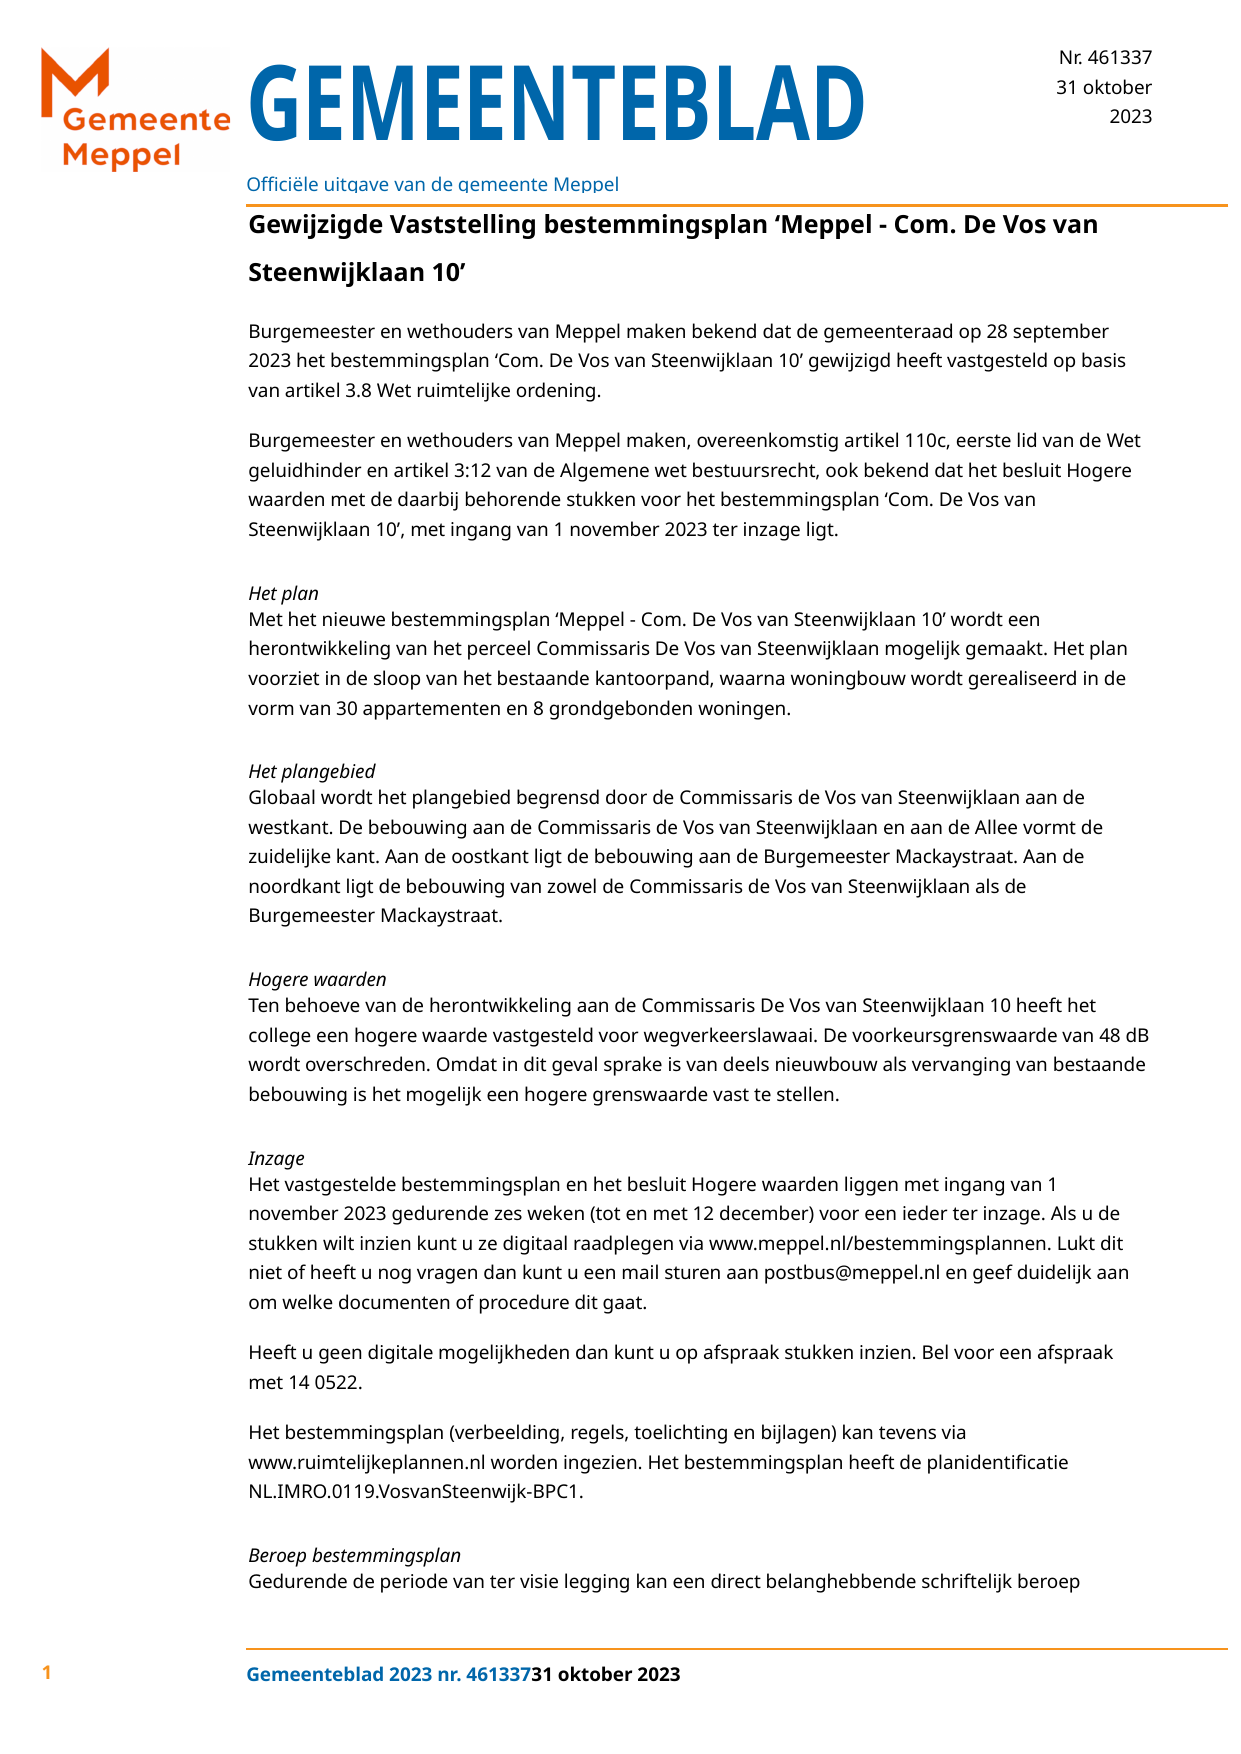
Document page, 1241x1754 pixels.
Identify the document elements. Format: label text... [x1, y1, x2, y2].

text Beroep bestemmingsplan [248, 1543, 1152, 1568]
text Heeft u geen digitale mogelijkheden dan kunt u op afspraak stukken inzien. Bel voor een afspraak met 14 0522. [248, 1339, 1152, 1395]
text Gedurende de periode van ter visie legging kan een direct belanghebbende schriftelijk beroep [248, 1568, 1152, 1594]
text Globaal wordt het plangebied begrensd door de Commissaris de Vos van Steenwijklaan aan de westkant. De bebouwing aan de Commissaris de Vos van Steenwijklaan en aan de Allee vormt de zuidelijke kant. Aan de oostkant ligt de bebouwing aan de Burgemeester Mackaystraat. Aan de noordkant ligt de bebouwing van zowel de Commissaris de Vos van Steenwijklaan als de Burgemeester Mackaystraat. [248, 784, 1152, 928]
text Gewijzigde Vaststelling bestemmingsplan ‘Meppel - Com. De Vos van Steenwijklaan 10’ [248, 207, 1152, 288]
text Inzage [248, 1145, 1152, 1171]
text Het vastgestelde bestemmingsplan en het besluit Hogere waarden liggen met ingang van 1 november 2023 gedurende zes weken (tot en met 12 december) voor een ieder ter inzage. Als u de stukken wilt inzien kunt u ze digitaal raadplegen via www.meppel.nl/bestemmingsplannen. Lukt dit niet of heeft u nog vragen dan kunt u een mail sturen aan postbus@meppel.nl en geef duidelijk aan om welke documenten of procedure dit gaat. [248, 1171, 1152, 1315]
text Het plan [248, 580, 1152, 606]
text Burgemeester en wethouders van Meppel maken bekend dat de gemeenteraad op 28 september 2023 het bestemmingsplan ‘Com. De Vos van Steenwijklaan 10’ gewijzigd heeft vastgesteld op basis van artikel 3.8 Wet ruimtelijke ordening. [248, 318, 1152, 403]
text Ten behoeve van de herontwikkeling aan de Commissaris De Vos van Steenwijklaan 10 heeft het college een hogere waarde vastgesteld voor wegverkeerslawaai. De voorkeursgrenswaarde van 48 dB wordt overschreden. Omdat in dit geval sprake is van deels nieuwbouw als vervanging van bestaande bebouwing is het mogelijk een hogere grenswaarde vast te stellen. [248, 992, 1152, 1107]
text Het plangebied [248, 759, 1152, 784]
text Hogere waarden [248, 967, 1152, 992]
picture [41, 47, 231, 172]
text Het bestemmingsplan (verbeelding, regels, toelichting en bijlagen) kan tevens via www.ruimtelijkeplannen.nl worden ingezien. Het bestemmingsplan heeft de planidentificatie NL.IMRO.0119.VosvanSteenwijk-BPC1. [248, 1419, 1152, 1504]
text Burgemeester en wethouders van Meppel maken, overeenkomstig artikel 110c, eerste lid van de Wet geluidhinder en artikel 3:12 van de Algemene wet bestuursrecht, ook bekend dat het besluit Hogere waarden met de daarbij behorende stukken voor het bestemmingsplan ‘Com. De Vos van Steenwijklaan 10’, met ingang van 1 november 2023 ter inzage ligt. [248, 427, 1152, 542]
text Met het nieuwe bestemmingsplan ‘Meppel - Com. De Vos van Steenwijklaan 10’ wordt een herontwikkeling van het perceel Commissaris De Vos van Steenwijklaan mogelijk gemaakt. Het plan voorziet in de sloop van het bestaande kantoorpand, waarna woningbouw wordt gerealiseerd in de vorm van 30 appartementen en 8 grondgebonden woningen. [248, 606, 1152, 720]
